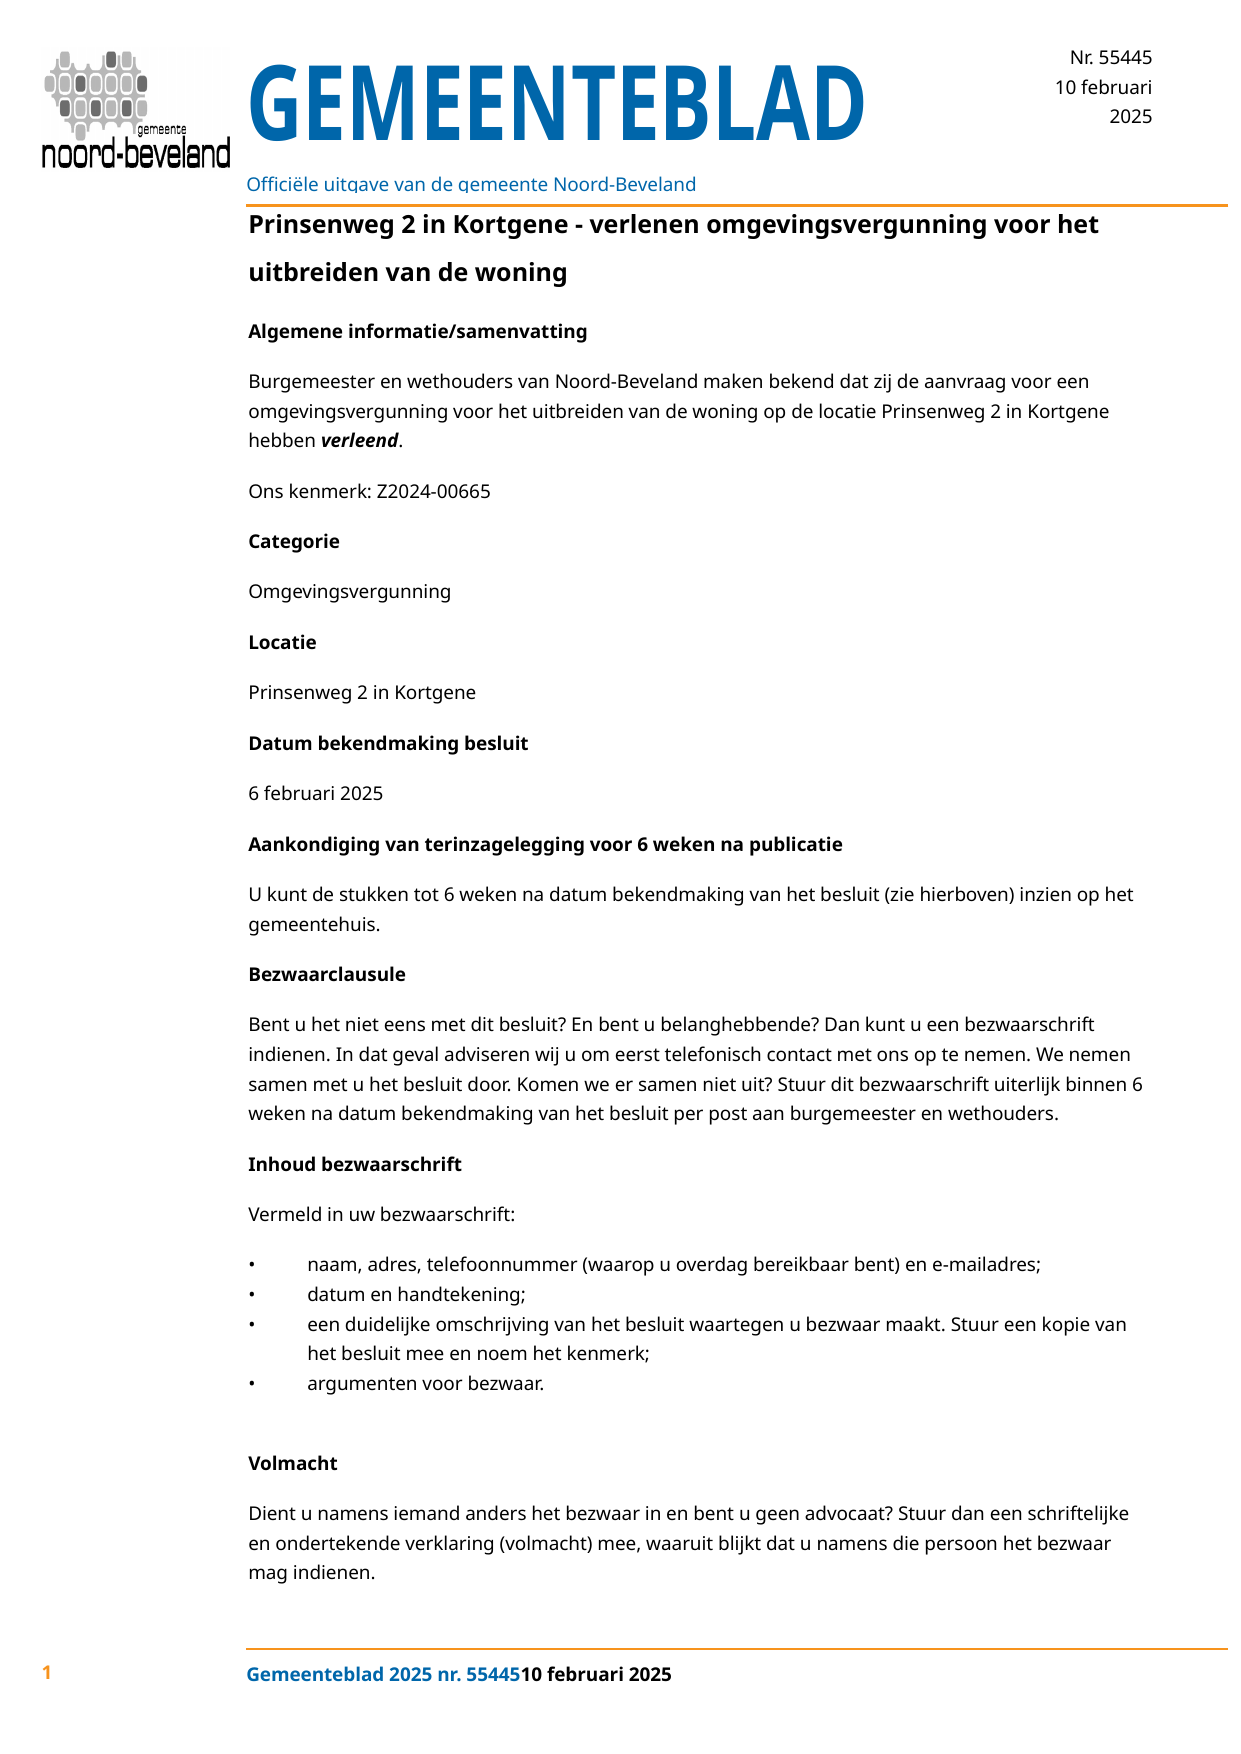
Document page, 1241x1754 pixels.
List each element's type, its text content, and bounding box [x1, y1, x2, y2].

text U kunt de stukken tot 6 weken na datum bekendmaking van het besluit (zie hierboven) inzien op het gemeentehuis. [248, 881, 1152, 937]
text 6 februari 2025 [248, 780, 1152, 806]
text Burgemeester en wethouders van Noord-Beveland maken bekend dat zij de aanvraag voor een omgevingsvergunning voor het uitbreiden van de woning op de locatie Prinsenweg 2 in Kortgene hebben verleend. [248, 368, 1152, 453]
list naam, adres, telefoonnummer (waarop u overdag bereikbaar bent) en e-mailadres; [248, 1252, 1152, 1277]
text Volmacht [248, 1450, 1152, 1476]
text Bent u het niet eens met dit besluit? En bent u belanghebbende? Dan kunt u een bezwaarschrift indienen. In dat geval adviseren wij u om eerst telefonisch contact met ons op te nemen. We nemen samen met u het besluit door. Komen we er samen niet uit? Stuur dit bezwaarschrift uiterlijk binnen 6 weken na datum bekendmaking van het besluit per post aan burgemeester en wethouders. [248, 1012, 1152, 1126]
text Prinsenweg 2 in Kortgene [248, 679, 1152, 705]
text Datum bekendmaking besluit [248, 730, 1152, 756]
text Bezwaarclausule [248, 961, 1152, 987]
text Categorie [248, 528, 1152, 554]
text Locatie [248, 629, 1152, 655]
text Dient u namens iemand anders het bezwaar in en bent u geen advocaat? Stuur dan een schriftelijke en ondertekende verklaring (volmacht) mee, waaruit blijkt dat u namens die persoon het bezwaar mag indienen. [248, 1500, 1152, 1585]
text Prinsenweg 2 in Kortgene - verlenen omgevingsvergunning voor het uitbreiden van de woning [248, 207, 1152, 288]
text Algemene informatie/samenvatting [248, 318, 1152, 344]
text Omgevingsvergunning [248, 579, 1152, 604]
text Aankondiging van terinzagelegging voor 6 weken na publicatie [248, 831, 1152, 857]
text Ons kenmerk: Z2024-00665 [248, 478, 1152, 504]
list argumenten voor bezwaar. [248, 1370, 1152, 1396]
text Vermeld in uw bezwaarschrift: [248, 1201, 1152, 1227]
text Inhoud bezwaarschrift [248, 1151, 1152, 1177]
picture [41, 47, 231, 172]
list datum en handtekening; [248, 1281, 1152, 1307]
list een duidelijke omschrijving van het besluit waartegen u bezwaar maakt. Stuur een kopie van het besluit mee en noem het kenmerk; [248, 1311, 1152, 1366]
